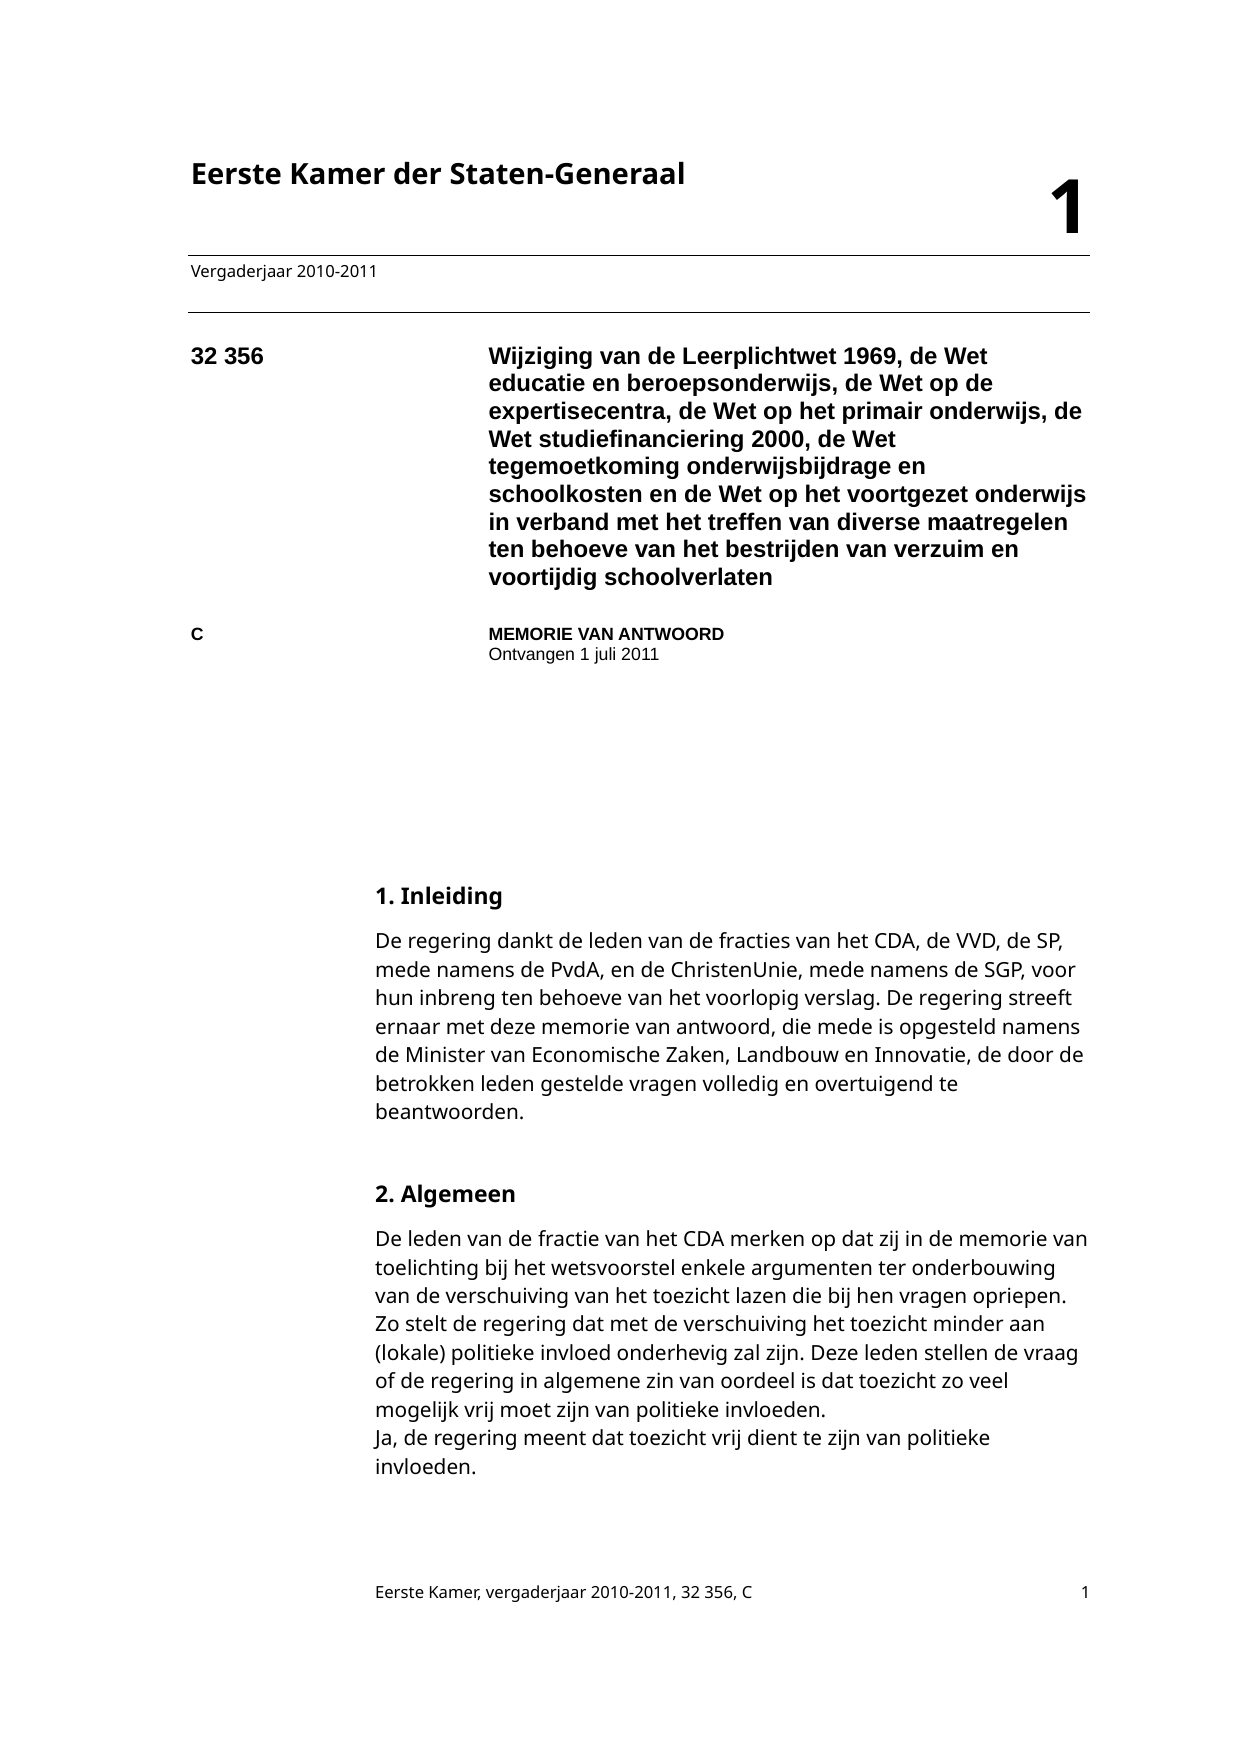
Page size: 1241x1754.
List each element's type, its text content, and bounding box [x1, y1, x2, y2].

table_cell MEMORIE VAN ANTWOORD Ontvangen 1 juli 2011 [485, 620, 1090, 739]
table_header 1 [910, 150, 1090, 255]
text Ja, de regering meent dat toezicht vrij dient te zijn van politieke invloeden. [375, 1423, 1090, 1480]
table_cell C [188, 620, 485, 739]
subtitle 2. Algemeen [375, 1178, 1090, 1209]
table_cell Wijziging van de Leerplichtwet 1969, de Wet educatie en beroepsonderwijs, de Wet op de expertisecentra, de Wet op het primair onderwijs, de Wet studiefinanciering 2000, de Wet tegemoetkoming onderwijsbijdrage en schoolkosten en de Wet op het voortgezet onderwijs in verband met het treffen van diverse maatregelen ten behoeve van het bestrijden van verzuim en voortijdig schoolverlaten [485, 339, 1090, 620]
table_cell 32 356 [188, 339, 485, 620]
table_cell [485, 256, 1090, 312]
text De regering dankt de leden van de fracties van het CDA, de VVD, de SP, mede namens de PvdA, en de ChristenUnie, mede namens de SGP, voor hun inbreng ten behoeve van het voorlopig verslag. De regering streeft ernaar met deze memorie van antwoord, die mede is opgesteld namens de Minister van Economische Zaken, Landbouw en Innovatie, de door de betrokken leden gestelde vragen volledig en overtuigend te beantwoorden. [375, 926, 1090, 1126]
subtitle 1. Inleiding [375, 880, 1090, 911]
table_cell [188, 313, 485, 339]
text De leden van de fractie van het CDA merken op dat zij in de memorie van toelichting bij het wetsvoorstel enkele argumenten ter onderbouwing van de verschuiving van het toezicht lazen die bij hen vragen opriepen. Zo stelt de regering dat met de verschuiving het toezicht minder aan (lokale) politieke invloed onderhevig zal zijn. Deze leden stellen de vraag of de regering in algemene zin van oordeel is dat toezicht zo veel mogelijk vrij moet zijn van politieke invloeden. [375, 1224, 1090, 1423]
table_cell Vergaderjaar 2010-2011 [188, 256, 485, 312]
table_cell [485, 313, 1090, 339]
table_header Eerste Kamer der Staten-Generaal [188, 150, 909, 255]
